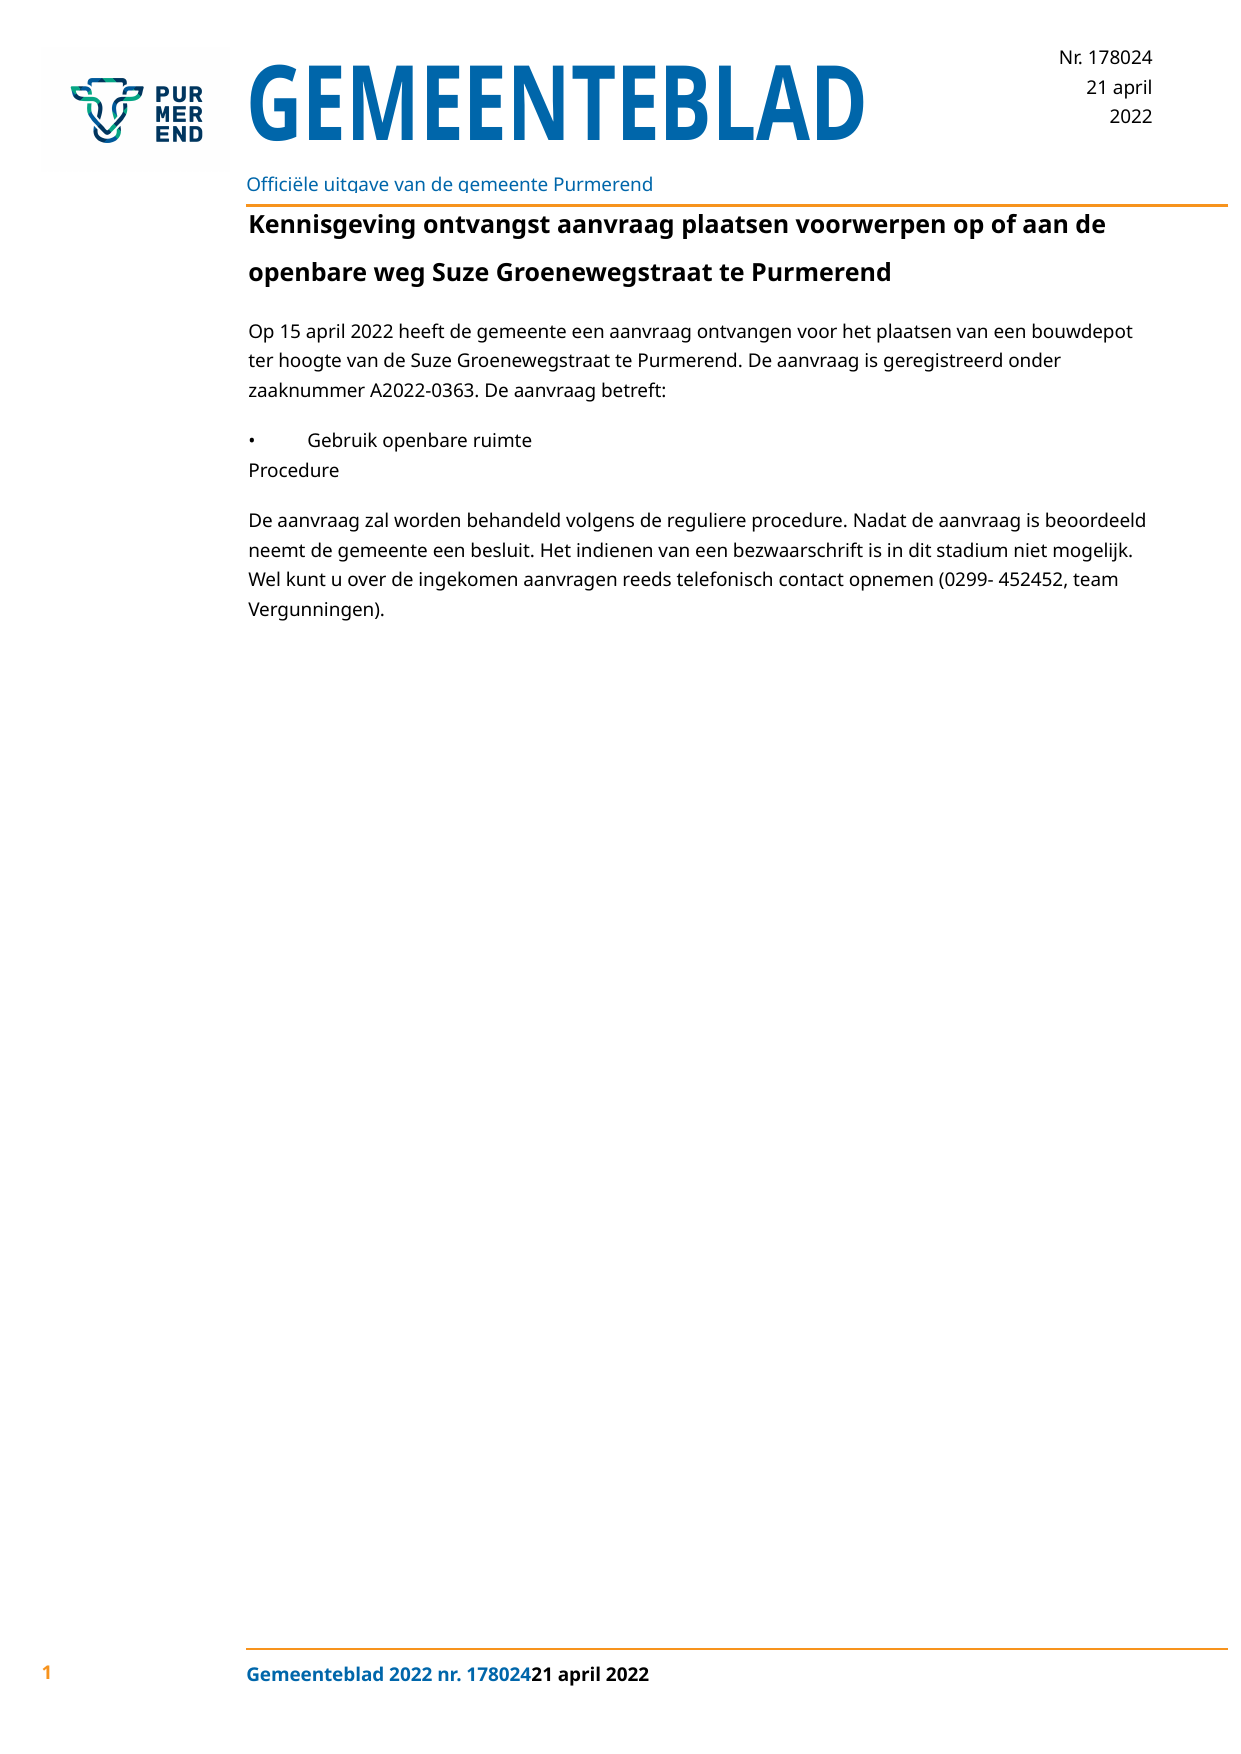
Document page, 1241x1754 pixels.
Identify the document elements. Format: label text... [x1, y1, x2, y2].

text Op 15 april 2022 heeft de gemeente een aanvraag ontvangen voor het plaatsen van een bouwdepot ter hoogte van de Suze Groenewegstraat te Purmerend. De aanvraag is geregistreerd onder zaaknummer A2022-0363. De aanvraag betreft: [248, 318, 1152, 403]
text Kennisgeving ontvangst aanvraag plaatsen voorwerpen op of aan de openbare weg Suze Groenewegstraat te Purmerend [248, 207, 1152, 288]
text Procedure [248, 457, 1152, 483]
text De aanvraag zal worden behandeld volgens de reguliere procedure. Nadat de aanvraag is beoordeeld neemt de gemeente een besluit. Het indienen van een bezwaarschrift is in dit stadium niet mogelijk. Wel kunt u over de ingekomen aanvragen reeds telefonisch contact opnemen (0299- 452452, team Vergunningen). [248, 507, 1152, 622]
picture [41, 47, 231, 172]
list Gebruik openbare ruimte [248, 427, 1152, 453]
